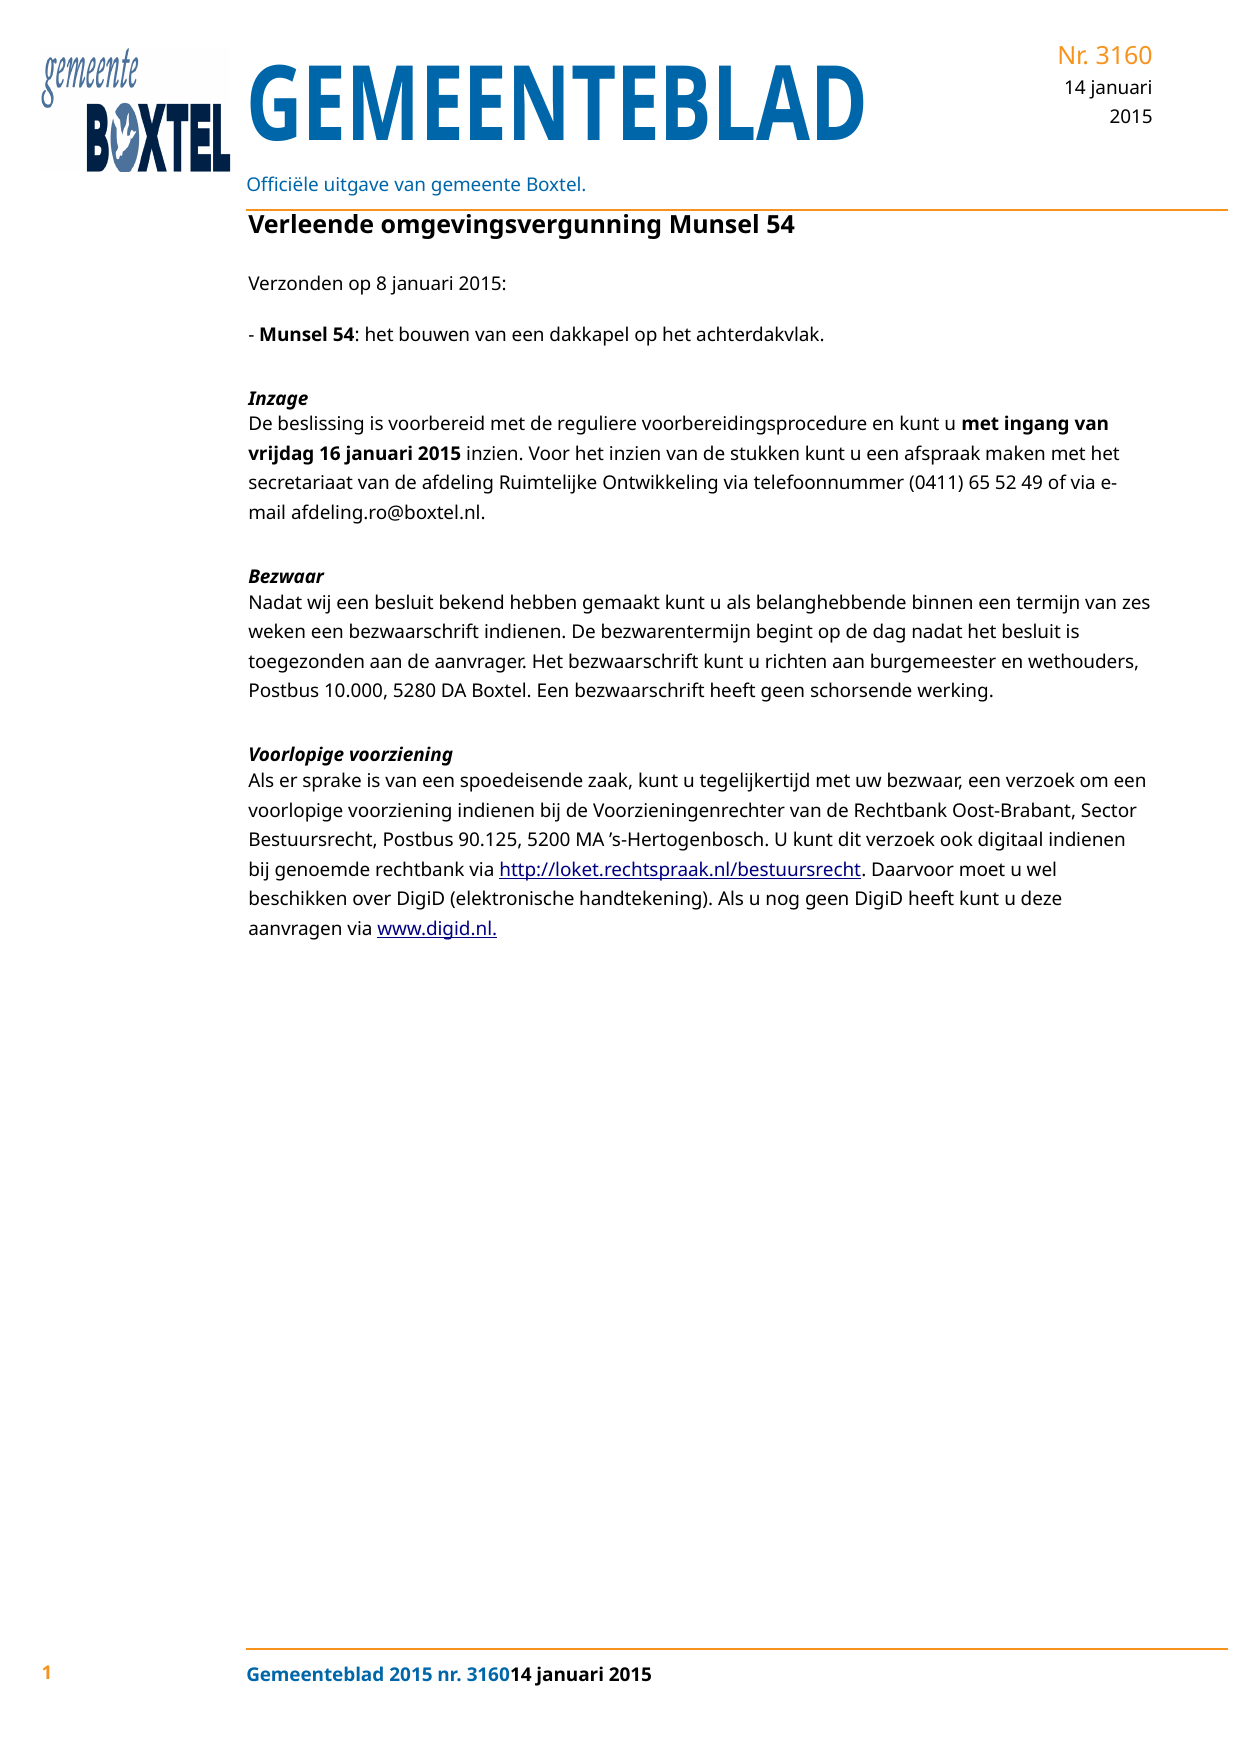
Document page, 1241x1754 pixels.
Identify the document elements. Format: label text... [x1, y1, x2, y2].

text Bezwaar [248, 563, 1152, 589]
text Verleende omgevingsvergunning Munsel 54 [248, 211, 1152, 241]
picture [41, 47, 231, 172]
text Inzage [248, 385, 1152, 410]
text Nadat wij een besluit bekend hebben gemaakt kunt u als belanghebbende binnen een termijn van zes weken een bezwaarschrift indienen. De bezwarentermijn begint op de dag nadat het besluit is toegezonden aan de aanvrager. Het bezwaarschrift kunt u richten aan burgemeester en wethouders, Postbus 10.000, 5280 DA Boxtel. Een bezwaarschrift heeft geen schorsende werking. [248, 589, 1152, 703]
text - Munsel 54: het bouwen van een dakkapel op het achterdakvlak. [248, 321, 1152, 346]
text Verzonden op 8 januari 2015: [248, 270, 1152, 296]
text De beslissing is voorbereid met de reguliere voorbereidingsprocedure en kunt u met ingang van vrijdag 16 januari 2015 inzien. Voor het inzien van de stukken kunt u een afspraak maken met het secretariaat van de afdeling Ruimtelijke Ontwikkeling via telefoonnummer (0411) 65 52 49 of via e-mail afdeling.ro@boxtel.nl. [248, 410, 1152, 525]
text Als er sprake is van een spoedeisende zaak, kunt u tegelijkertijd met uw bezwaar, een verzoek om een voorlopige voorziening indienen bij de Voorzieningenrechter van de Rechtbank Oost-Brabant, Sector Bestuursrecht, Postbus 90.125, 5200 MA ’s-Hertogenbosch. U kunt dit verzoek ook digitaal indienen bij genoemde rechtbank via http://loket.rechtspraak.nl/bestuursrecht. Daarvoor moet u wel beschikken over DigiD (elektronische handtekening). Als u nog geen DigiD heeft kunt u deze aanvragen via www.digid.nl. [248, 767, 1152, 941]
text Voorlopige voorziening [248, 742, 1152, 767]
